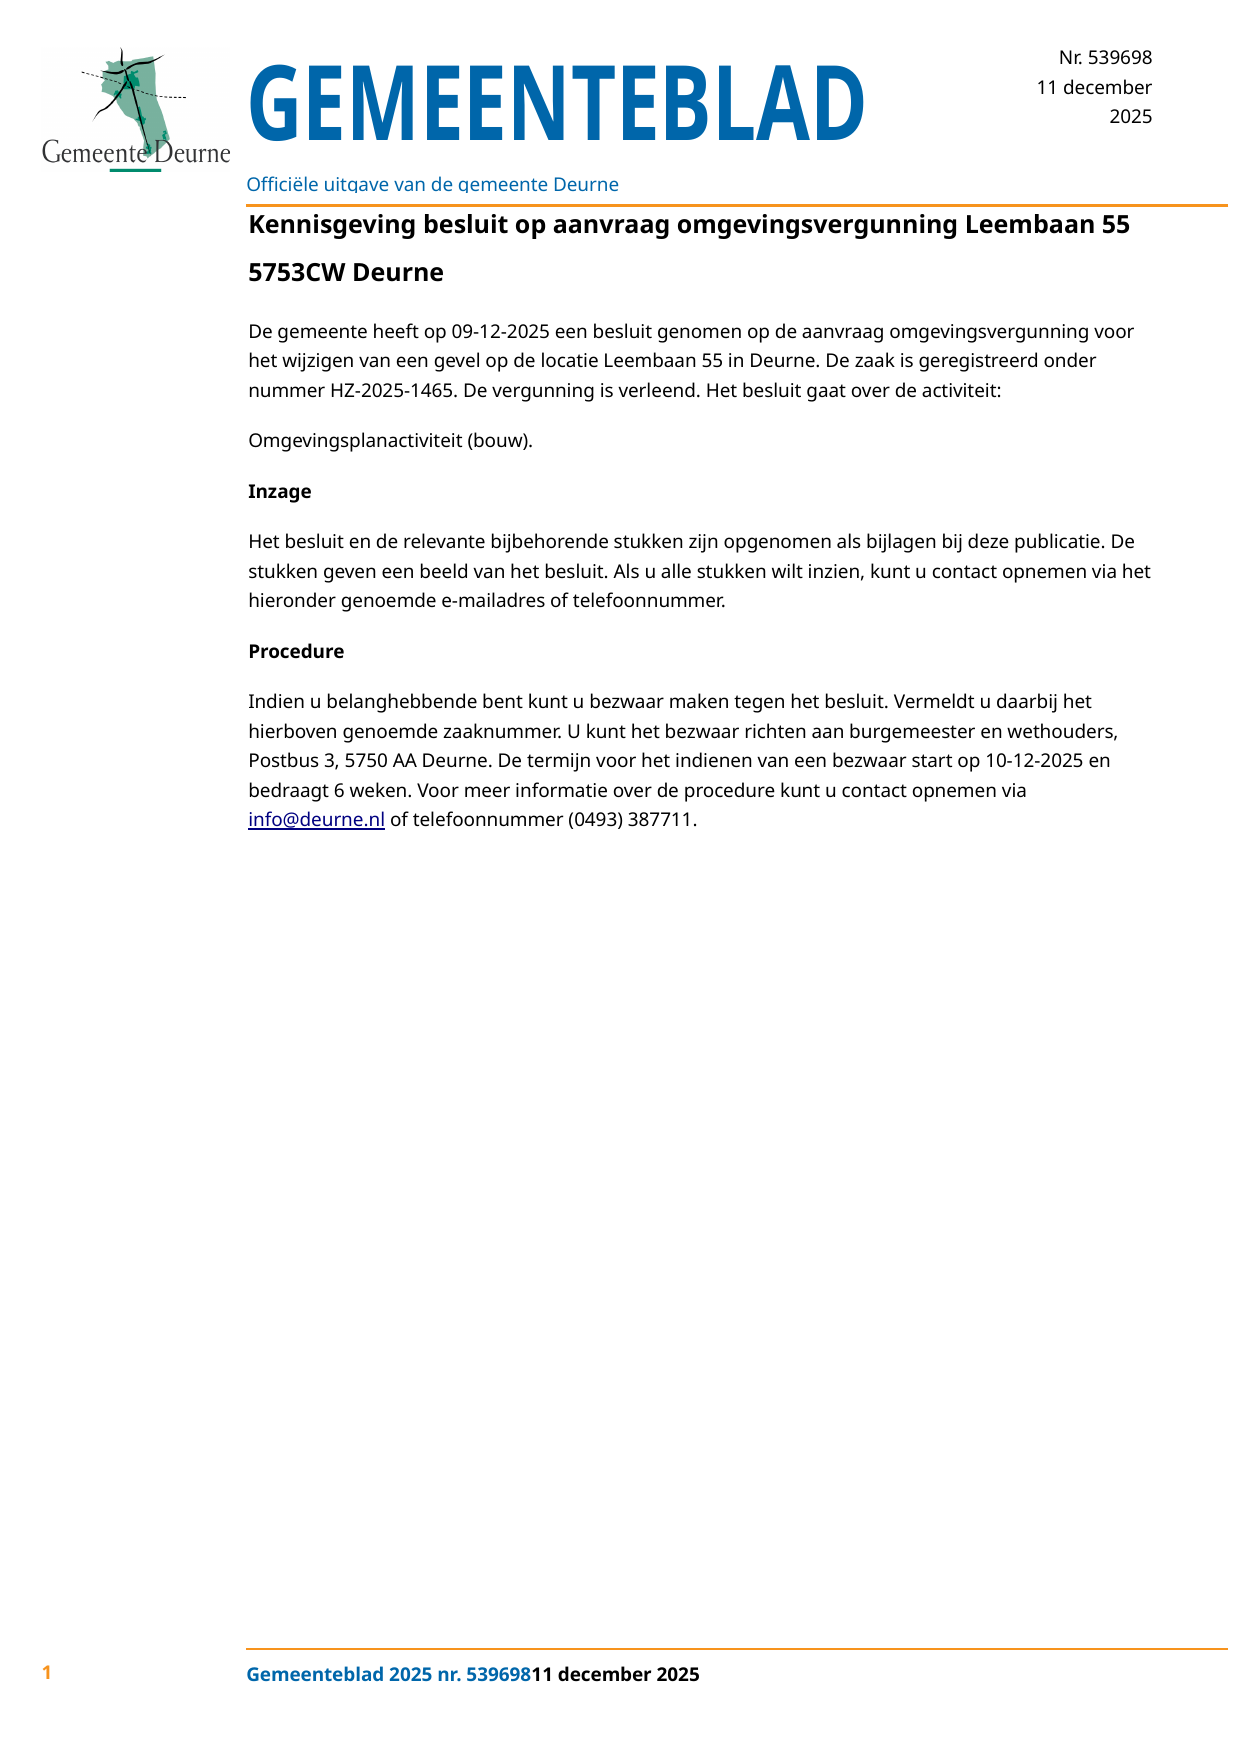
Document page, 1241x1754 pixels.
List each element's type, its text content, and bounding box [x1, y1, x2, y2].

text Inzage [248, 478, 1152, 504]
text De gemeente heeft op 09-12-2025 een besluit genomen op de aanvraag omgevingsvergunning voor het wijzigen van een gevel op de locatie Leembaan 55 in Deurne. De zaak is geregistreerd onder nummer HZ-2025-1465. De vergunning is verleend. Het besluit gaat over de activiteit: [248, 318, 1152, 403]
text Procedure [248, 638, 1152, 664]
text Kennisgeving besluit op aanvraag omgevingsvergunning Leembaan 55 5753CW Deurne [248, 207, 1152, 288]
text Indien u belanghebbende bent kunt u bezwaar maken tegen het besluit. Vermeldt u daarbij het hierboven genoemde zaaknummer. U kunt het bezwaar richten aan burgemeester en wethouders, Postbus 3, 5750 AA Deurne. De termijn voor het indienen van een bezwaar start op 10-12-2025 en bedraagt 6 weken. Voor meer informatie over de procedure kunt u contact opnemen via info@deurne.nl of telefoonnummer (0493) 387711. [248, 688, 1152, 832]
text Het besluit en de relevante bijbehorende stukken zijn opgenomen als bijlagen bij deze publicatie. De stukken geven een beeld van het besluit. Als u alle stukken wilt inzien, kunt u contact opnemen via het hieronder genoemde e-mailadres of telefoonnummer. [248, 528, 1152, 613]
text Omgevingsplanactiviteit (bouw). [248, 427, 1152, 453]
picture [41, 47, 231, 172]
